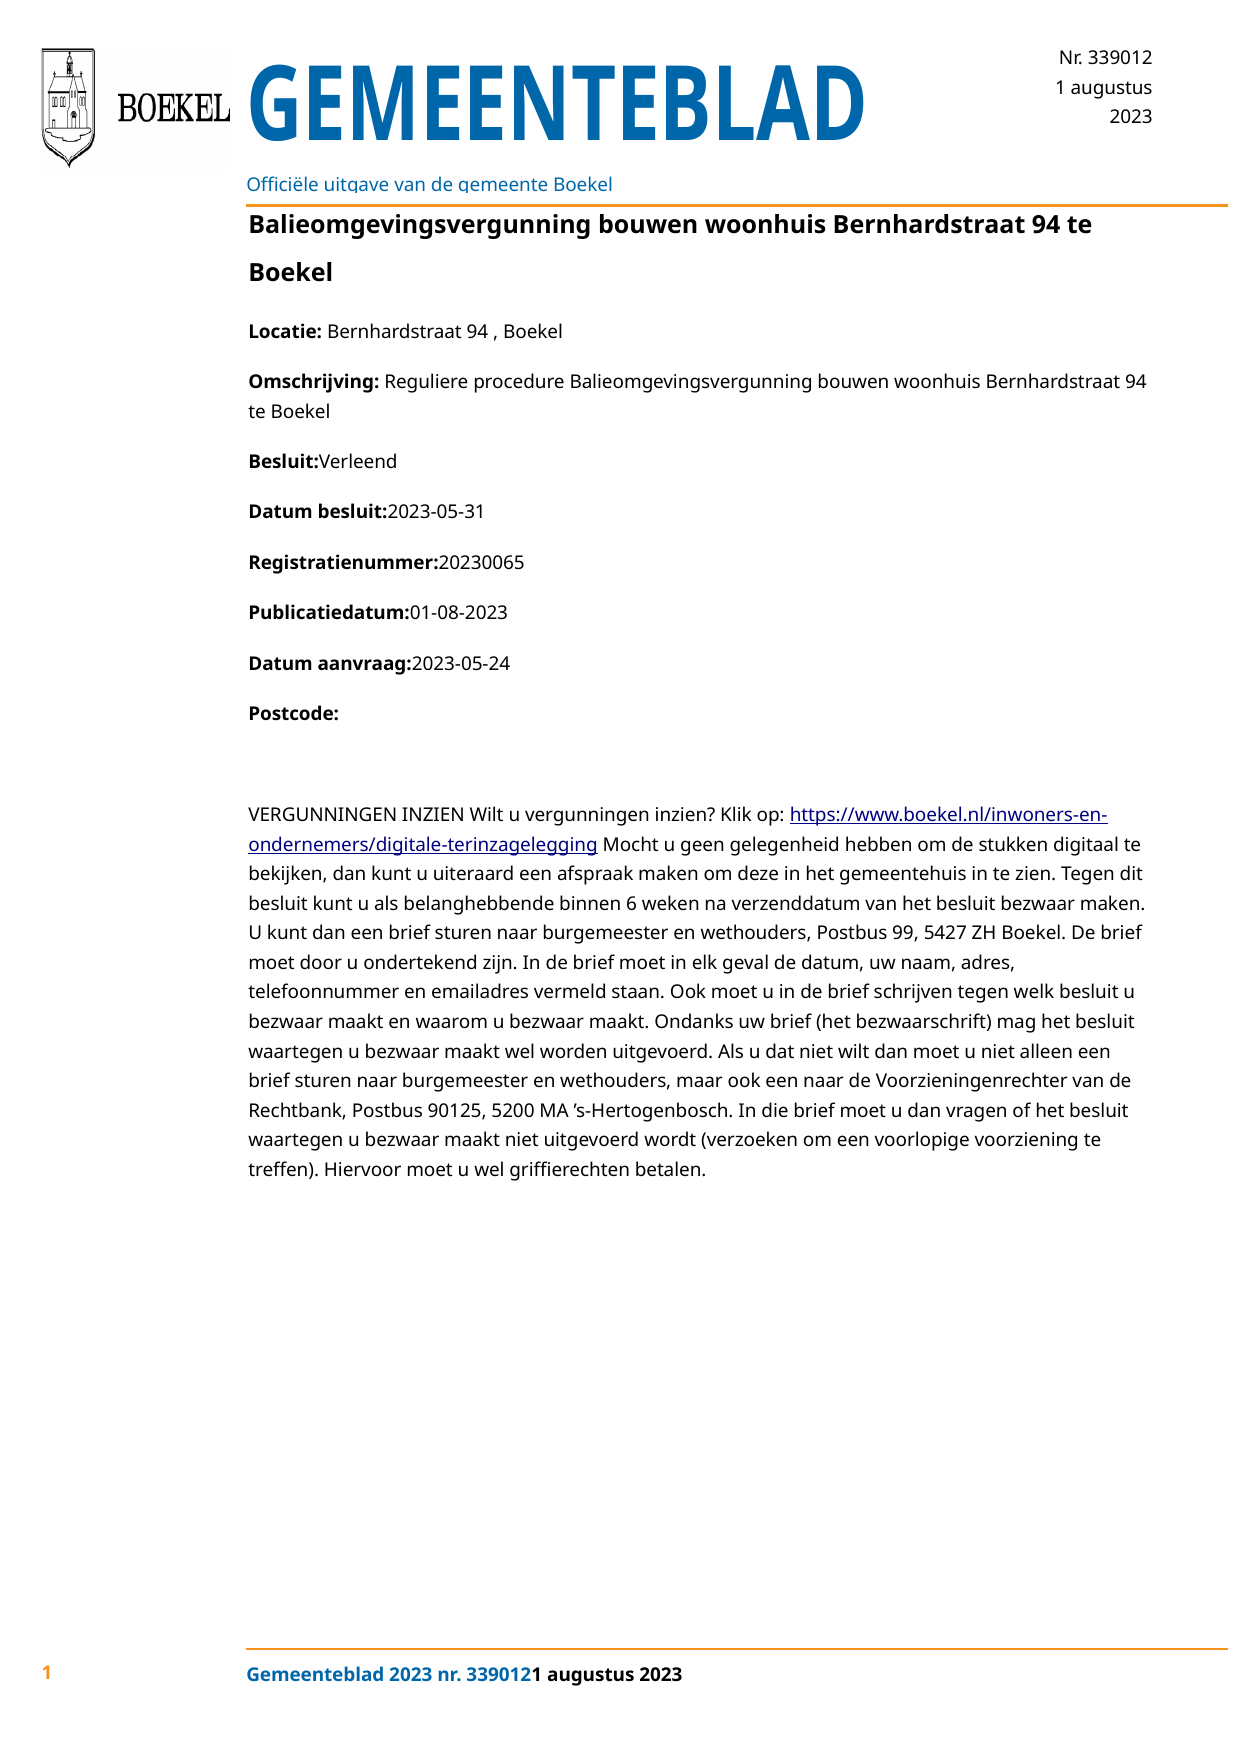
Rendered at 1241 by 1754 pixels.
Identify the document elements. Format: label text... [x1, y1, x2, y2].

text Locatie: Bernhardstraat 94 , Boekel [248, 318, 1152, 344]
text Registratienummer:20230065 [248, 549, 1152, 575]
text Datum besluit:2023-05-31 [248, 499, 1152, 524]
text Publicatiedatum:01-08-2023 [248, 599, 1152, 625]
picture [41, 47, 231, 172]
text Besluit:Verleend [248, 448, 1152, 474]
text Datum aanvraag:2023-05-24 [248, 650, 1152, 676]
text Balieomgevingsvergunning bouwen woonhuis Bernhardstraat 94 te Boekel [248, 207, 1152, 288]
text Postcode: [248, 700, 1152, 726]
text Omschrijving: Reguliere procedure Balieomgevingsvergunning bouwen woonhuis Bernhardstraat 94 te Boekel [248, 368, 1152, 424]
text VERGUNNINGEN INZIEN Wilt u vergunningen inzien? Klik op: https://www.boekel.nl/inwoners-en-ondernemers/digitale-terinzagelegging Mocht u geen gelegenheid hebben om de stukken digitaal te bekijken, dan kunt u uiteraard een afspraak maken om deze in het gemeentehuis in te zien. Tegen dit besluit kunt u als belanghebbende binnen 6 weken na verzenddatum van het besluit bezwaar maken. U kunt dan een brief sturen naar burgemeester en wethouders, Postbus 99, 5427 ZH Boekel. De brief moet door u ondertekend zijn. In de brief moet in elk geval de datum, uw naam, adres, telefoonnummer en emailadres vermeld staan. Ook moet u in de brief schrijven tegen welk besluit u bezwaar maakt en waarom u bezwaar maakt. Ondanks uw brief (het bezwaarschrift) mag het besluit waartegen u bezwaar maakt wel worden uitgevoerd. Als u dat niet wilt dan moet u niet alleen een brief sturen naar burgemeester en wethouders, maar ook een naar de Voorzieningenrechter van de Rechtbank, Postbus 90125, 5200 MA ’s-Hertogenbosch. In die brief moet u dan vragen of het besluit waartegen u bezwaar maakt niet uitgevoerd wordt (verzoeken om een voorlopige voorziening te treffen). Hiervoor moet u wel griffierechten betalen. [248, 801, 1152, 1182]
